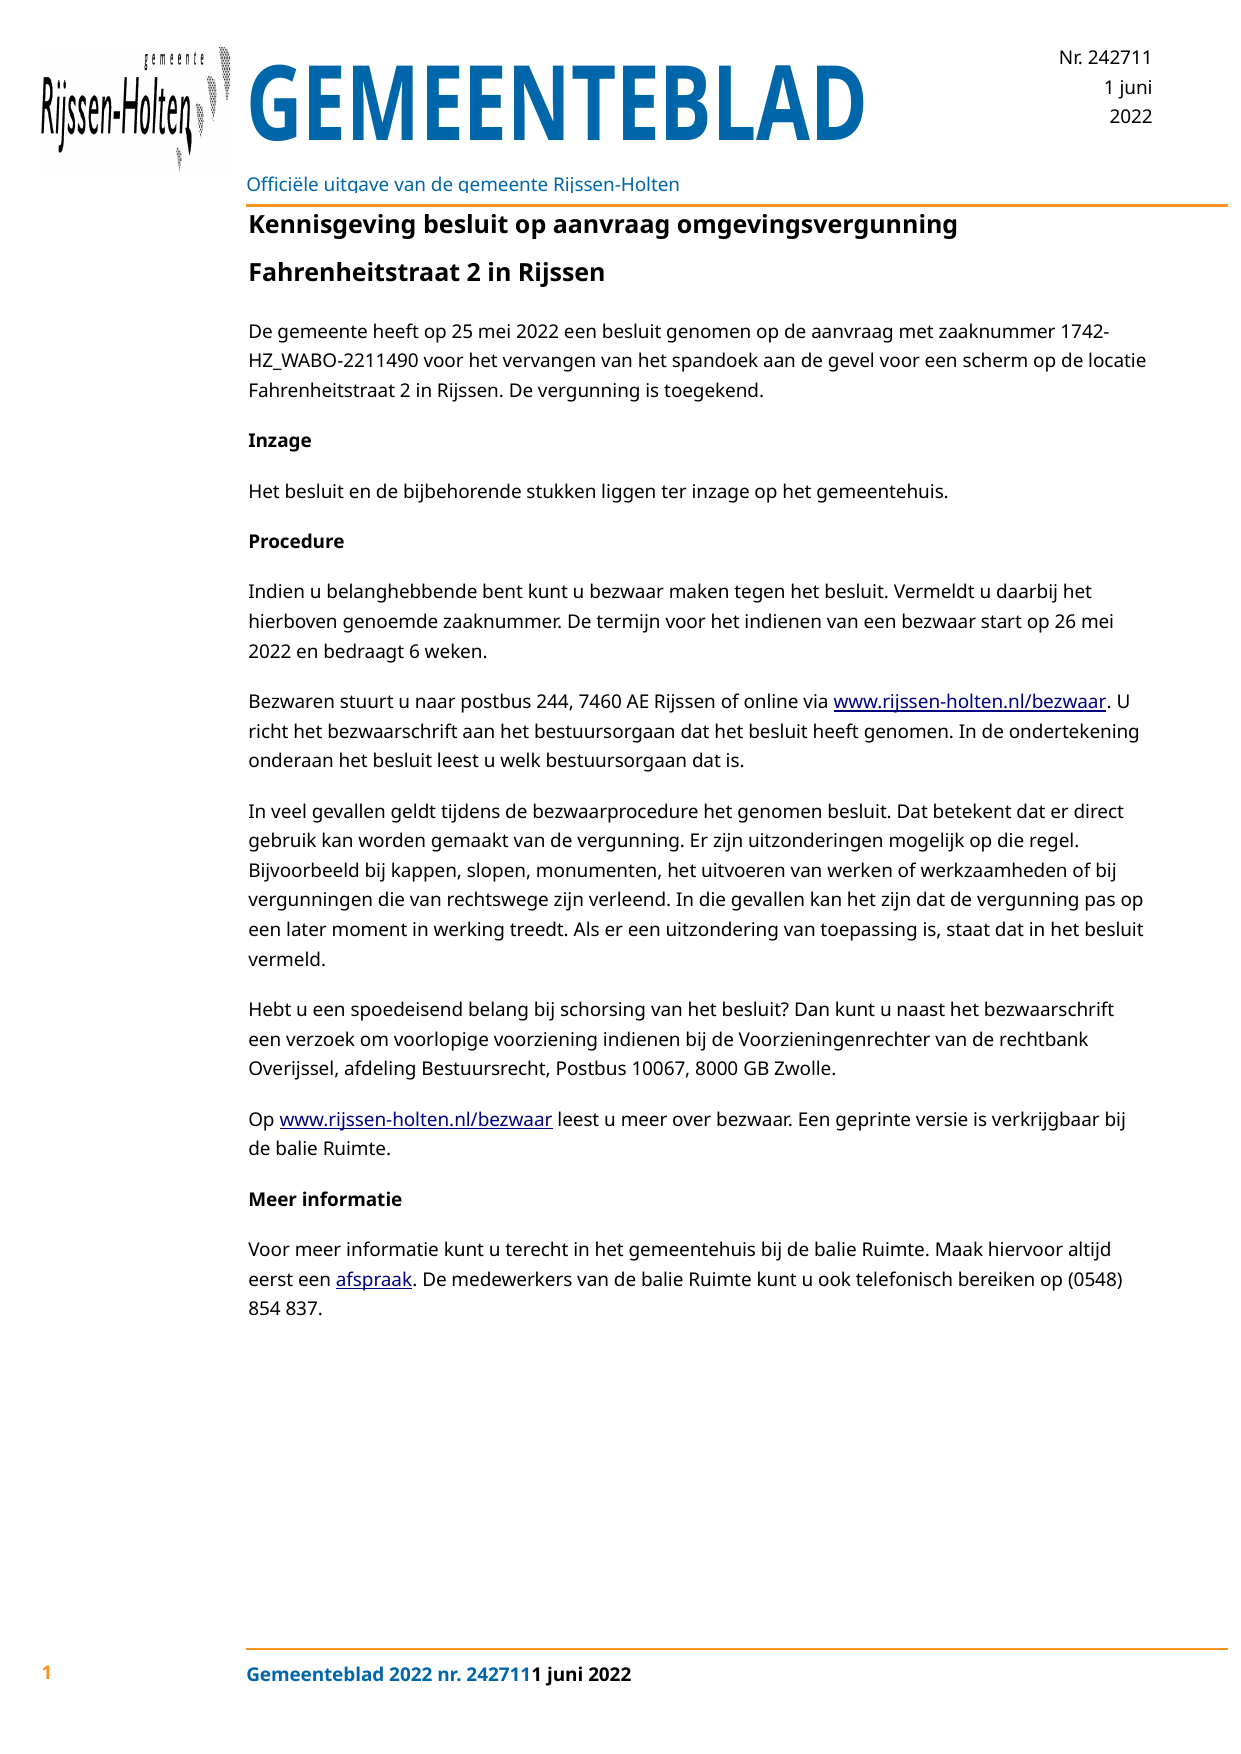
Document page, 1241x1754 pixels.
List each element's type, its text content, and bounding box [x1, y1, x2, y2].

text De gemeente heeft op 25 mei 2022 een besluit genomen op de aanvraag met zaaknummer 1742-HZ_WABO-2211490 voor het vervangen van het spandoek aan de gevel voor een scherm op de locatie Fahrenheitstraat 2 in Rijssen. De vergunning is toegekend. [248, 318, 1152, 403]
text Meer informatie [248, 1186, 1152, 1212]
text In veel gevallen geldt tijdens de bezwaarprocedure het genomen besluit. Dat betekent dat er direct gebruik kan worden gemaakt van de vergunning. Er zijn uitzonderingen mogelijk op die regel. Bijvoorbeeld bij kappen, slopen, monumenten, het uitvoeren van werken of werkzaamheden of bij vergunningen die van rechtswege zijn verleend. In die gevallen kan het zijn dat de vergunning pas op een later moment in werking treedt. Als er een uitzondering van toepassing is, staat dat in het besluit vermeld. [248, 798, 1152, 972]
text Indien u belanghebbende bent kunt u bezwaar maken tegen het besluit. Vermeldt u daarbij het hierboven genoemde zaaknummer. De termijn voor het indienen van een bezwaar start op 26 mei 2022 en bedraagt 6 weken. [248, 579, 1152, 664]
text Bezwaren stuurt u naar postbus 244, 7460 AE Rijssen of online via www.rijssen-holten.nl/bezwaar. U richt het bezwaarschrift aan het bestuursorgaan dat het besluit heeft genomen. In de ondertekening onderaan het besluit leest u welk bestuursorgaan dat is. [248, 688, 1152, 773]
picture [41, 47, 231, 172]
text Op www.rijssen-holten.nl/bezwaar leest u meer over bezwaar. Een geprinte versie is verkrijgbaar bij de balie Ruimte. [248, 1106, 1152, 1161]
text Hebt u een spoedeisend belang bij schorsing van het besluit? Dan kunt u naast het bezwaarschrift een verzoek om voorlopige voorziening indienen bij de Voorzieningenrechter van de rechtbank Overijssel, afdeling Bestuursrecht, Postbus 10067, 8000 GB Zwolle. [248, 996, 1152, 1081]
text Het besluit en de bijbehorende stukken liggen ter inzage op het gemeentehuis. [248, 478, 1152, 504]
text Voor meer informatie kunt u terecht in het gemeentehuis bij de balie Ruimte. Maak hiervoor altijd eerst een afspraak. De medewerkers van de balie Ruimte kunt u ook telefonisch bereiken op (0548) 854 837. [248, 1236, 1152, 1321]
text Procedure [248, 528, 1152, 554]
text Inzage [248, 427, 1152, 453]
text Kennisgeving besluit op aanvraag omgevingsvergunning Fahrenheitstraat 2 in Rijssen [248, 207, 1152, 288]
